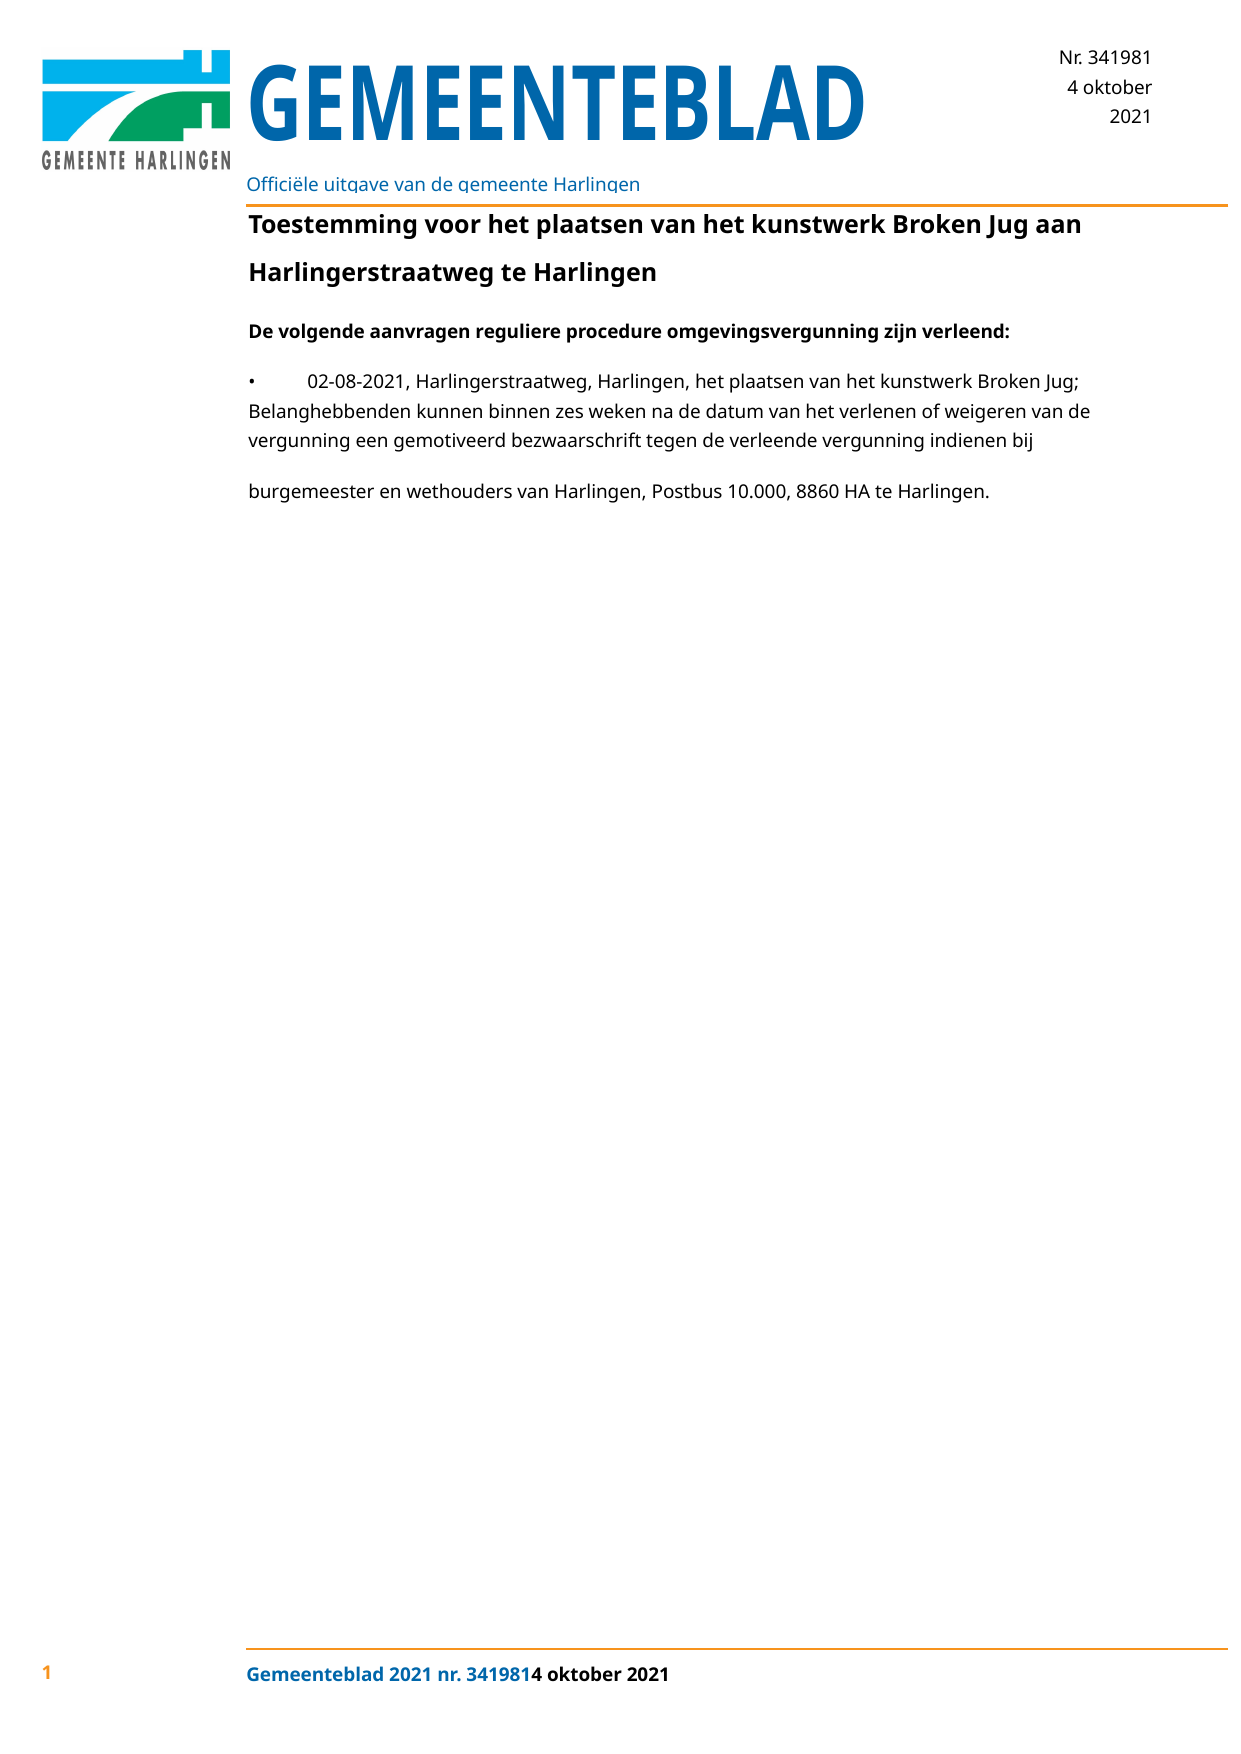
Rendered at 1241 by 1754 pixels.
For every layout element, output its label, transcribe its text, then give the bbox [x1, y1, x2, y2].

text Belanghebbenden kunnen binnen zes weken na de datum van het verlenen of weigeren van de vergunning een gemotiveerd bezwaarschrift tegen de verleende vergunning indienen bij [248, 398, 1152, 453]
text burgemeester en wethouders van Harlingen, Postbus 10.000, 8860 HA te Harlingen. [248, 478, 1152, 504]
text De volgende aanvragen reguliere procedure omgevingsvergunning zijn verleend: [248, 318, 1152, 344]
list 02-08-2021, Harlingerstraatweg, Harlingen, het plaatsen van het kunstwerk Broken Jug; [248, 368, 1152, 394]
text Toestemming voor het plaatsen van het kunstwerk Broken Jug aan Harlingerstraatweg te Harlingen [248, 207, 1152, 288]
picture [41, 47, 231, 172]
